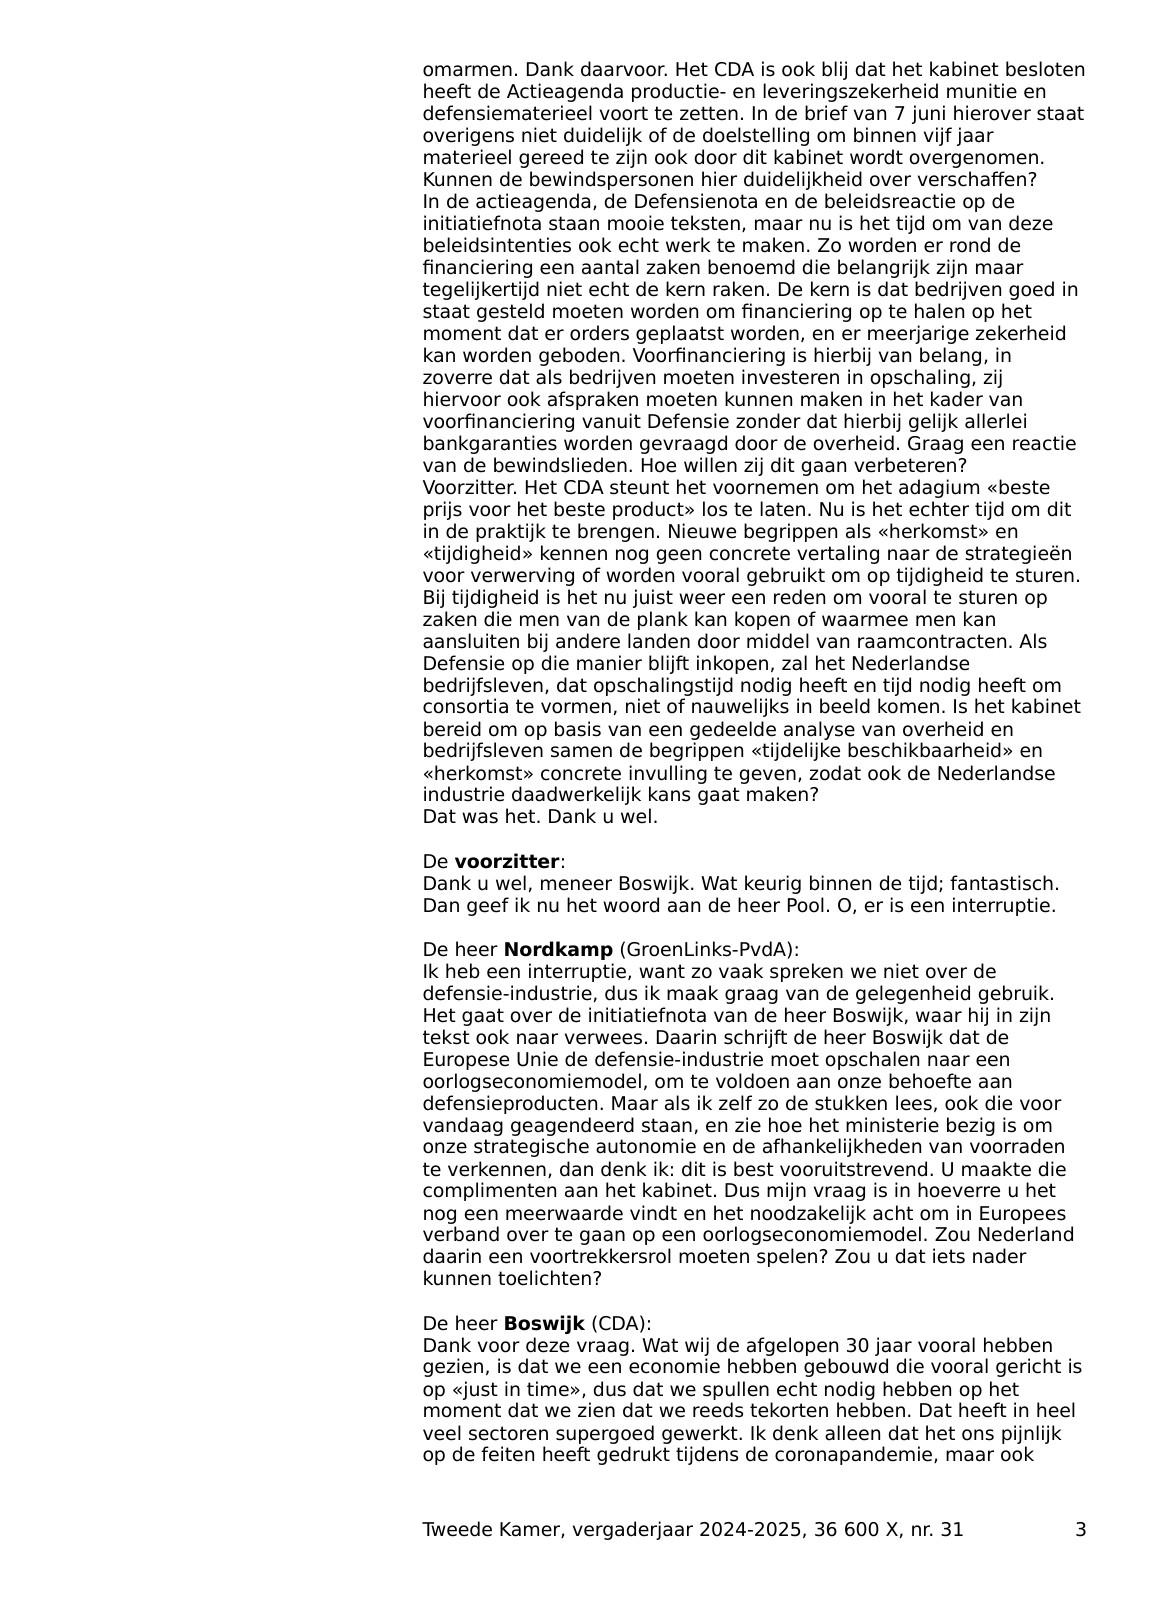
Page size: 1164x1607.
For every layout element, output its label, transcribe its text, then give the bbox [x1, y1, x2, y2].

text omarmen. Dank daarvoor. Het CDA is ook blij dat het kabinet besloten heeft de Actieagenda productie- en leveringszekerheid munitie en defensiematerieel voort te zetten. In de brief van 7 juni hierover staat overigens niet duidelijk of de doelstelling om binnen vijf jaar materieel gereed te zijn ook door dit kabinet wordt overgenomen. Kunnen de bewindspersonen hier duidelijkheid over verschaffen? [422, 59, 1087, 191]
text Voorzitter. Het CDA steunt het voornemen om het adagium «beste prijs voor het beste product» los te laten. Nu is het echter tijd om dit in de praktijk te brengen. Nieuwe begrippen als «herkomst» en «tijdigheid» kennen nog geen concrete vertaling naar de strategieën voor verwerving of worden vooral gebruikt om op tijdigheid te sturen. Bij tijdigheid is het nu juist weer een reden om vooral te sturen op zaken die men van de plank kan kopen of waarmee men kan aansluiten bij andere landen door middel van raamcontracten. Als Defensie op die manier blijft inkopen, zal het Nederlandse bedrijfsleven, dat opschalingstijd nodig heeft en tijd nodig heeft om consortia te vormen, niet of nauwelijks in beeld komen. Is het kabinet bereid om op basis van een gedeelde analyse van overheid en bedrijfsleven samen de begrippen «tijdelijke beschikbaarheid» en «herkomst» concrete invulling te geven, zodat ook de Nederlandse industrie daadwerkelijk kans gaat maken? [422, 477, 1087, 806]
text In de actieagenda, de Defensienota en de beleidsreactie op de initiatiefnota staan mooie teksten, maar nu is het tijd om van deze beleidsintenties ook echt werk te maken. Zo worden er rond de financiering een aantal zaken benoemd die belangrijk zijn maar tegelijkertijd niet echt de kern raken. De kern is dat bedrijven goed in staat gesteld moeten worden om financiering op te halen op het moment dat er orders geplaatst worden, en er meerjarige zekerheid kan worden geboden. Voorfinanciering is hierbij van belang, in zoverre dat als bedrijven moeten investeren in opschaling, zij hiervoor ook afspraken moeten kunnen maken in het kader van voorfinanciering vanuit Defensie zonder dat hierbij gelijk allerlei bankgaranties worden gevraagd door de overheid. Graag een reactie van de bewindslieden. Hoe willen zij dit gaan verbeteren? [422, 191, 1087, 477]
text Dat was het. Dank u wel. [422, 806, 1087, 828]
text De heer Boswijk (CDA): [422, 1312, 1087, 1334]
text Ik heb een interruptie, want zo vaak spreken we niet over de defensie-industrie, dus ik maak graag van de gelegenheid gebruik. Het gaat over de initiatiefnota van de heer Boswijk, waar hij in zijn tekst ook naar verwees. Daarin schrijft de heer Boswijk dat de Europese Unie de defensie-industrie moet opschalen naar een oorlogseconomiemodel, om te voldoen aan onze behoefte aan defensieproducten. Maar als ik zelf zo de stukken lees, ook die voor vandaag geagendeerd staan, en zie hoe het ministerie bezig is om onze strategische autonomie en de afhankelijkheden van voorraden te verkennen, dan denk ik: dit is best vooruitstrevend. U maakte die complimenten aan het kabinet. Dus mijn vraag is in hoeverre u het nog een meerwaarde vindt en het noodzakelijk acht om in Europees verband over te gaan op een oorlogseconomiemodel. Zou Nederland daarin een voortrekkersrol moeten spelen? Zou u dat iets nader kunnen toelichten? [422, 961, 1087, 1290]
text De heer Nordkamp (GroenLinks-PvdA): [422, 939, 1087, 961]
text De voorzitter: [422, 851, 1087, 872]
text Dank voor deze vraag. Wat wij de afgelopen 30 jaar vooral hebben gezien, is dat we een economie hebben gebouwd die vooral gericht is op «just in time», dus dat we spullen echt nodig hebben op het moment dat we zien dat we reeds tekorten hebben. Dat heeft in heel veel sectoren supergoed gewerkt. Ik denk alleen dat het ons pijnlijk op de feiten heeft gedrukt tijdens de coronapandemie, maar ook [422, 1334, 1087, 1466]
text Dank u wel, meneer Boswijk. Wat keurig binnen de tijd; fantastisch. Dan geef ik nu het woord aan de heer Pool. O, er is een interruptie. [422, 872, 1087, 916]
